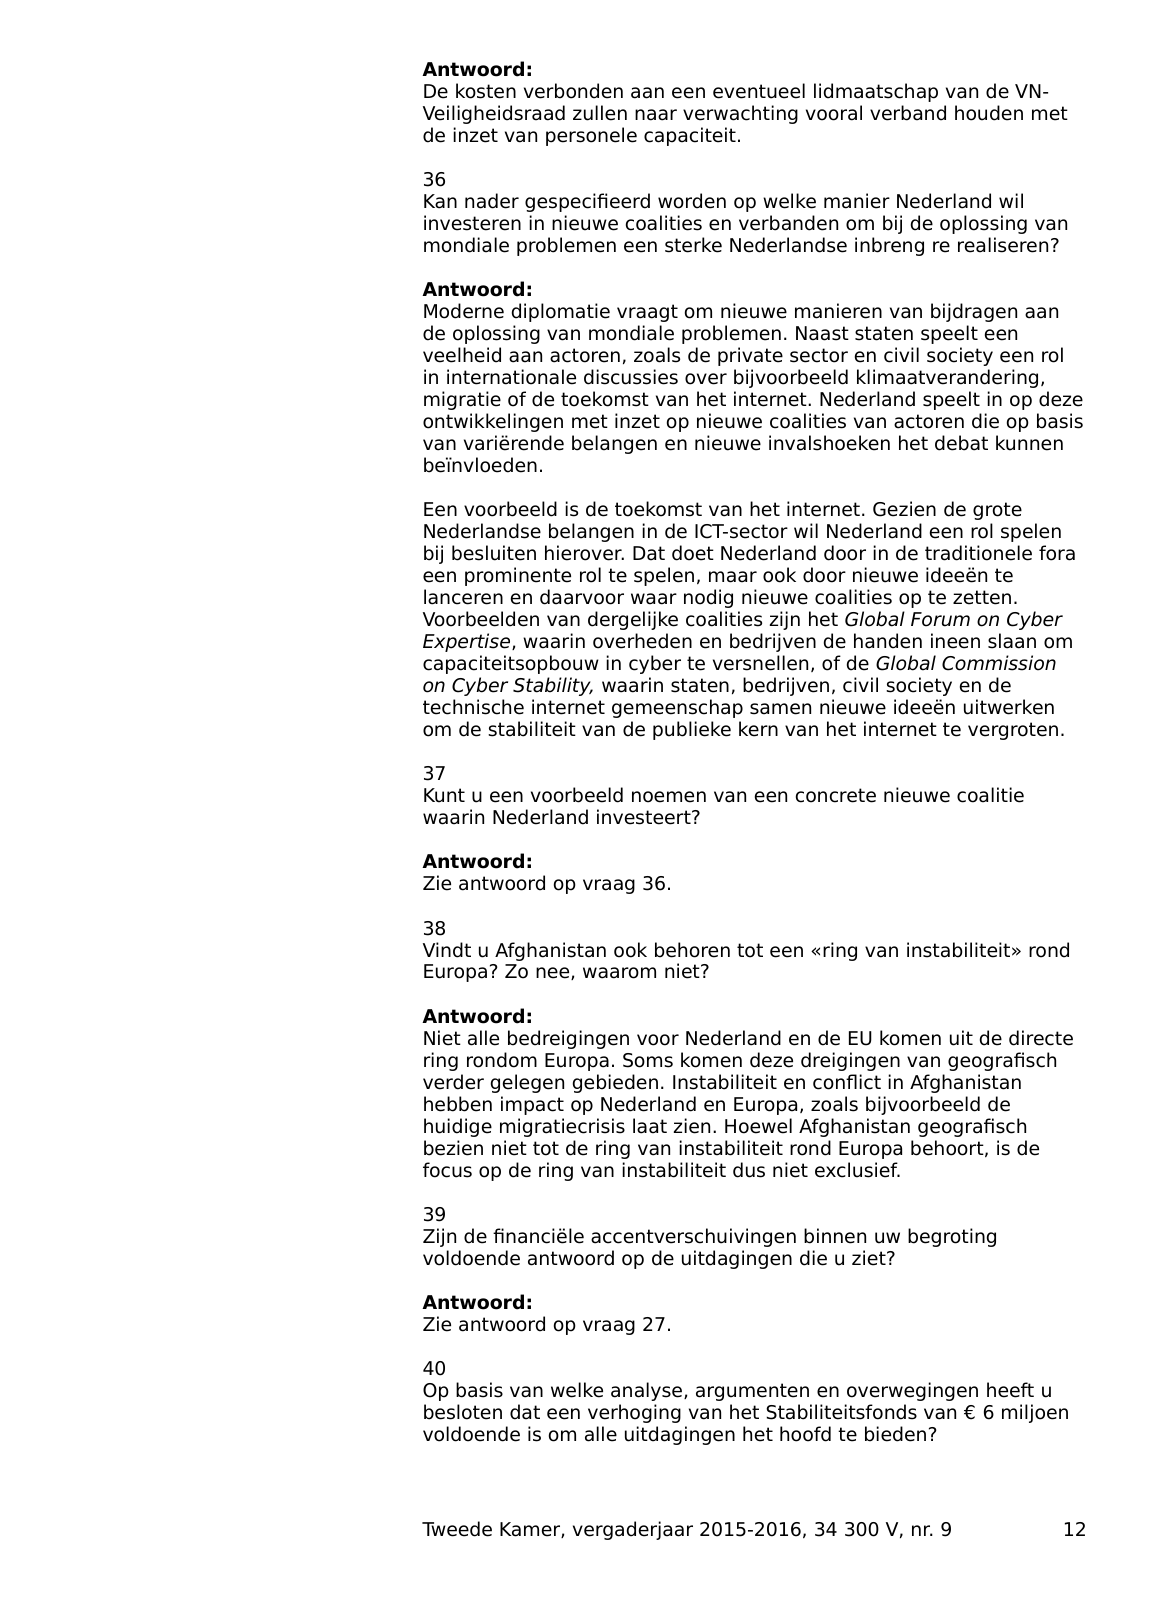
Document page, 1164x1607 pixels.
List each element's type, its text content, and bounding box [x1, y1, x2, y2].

text Zie antwoord op vraag 36. [422, 873, 1087, 895]
text Antwoord: [422, 1292, 1087, 1314]
text Een voorbeeld is de toekomst van het internet. Gezien de grote Nederlandse belangen in de ICT-sector wil Nederland een rol spelen bij besluiten hierover. Dat doet Nederland door in de traditionele fora een prominente rol te spelen, maar ook door nieuwe ideeën te lanceren en daarvoor waar nodig nieuwe coalities op te zetten. Voorbeelden van dergelijke coalities zijn het Global Forum on Cyber Expertise, waarin overheden en bedrijven de handen ineen slaan om capaciteitsopbouw in cyber te versnellen, of de Global Commission on Cyber Stability, waarin staten, bedrijven, civil society en de technische internet gemeenschap samen nieuwe ideeën uitwerken om de stabiliteit van de publieke kern van het internet te vergroten. [422, 499, 1087, 741]
text Op basis van welke analyse, argumenten en overwegingen heeft u besloten dat een verhoging van het Stabiliteitsfonds van € 6 miljoen voldoende is om alle uitdagingen het hoofd te bieden? [422, 1380, 1087, 1446]
text Kan nader gespecifieerd worden op welke manier Nederland wil investeren in nieuwe coalities en verbanden om bij de oplossing van mondiale problemen een sterke Nederlandse inbreng re realiseren? [422, 191, 1087, 257]
text Antwoord: [422, 851, 1087, 873]
text 38 [422, 917, 1087, 939]
text 40 [422, 1358, 1087, 1380]
text 39 [422, 1204, 1087, 1226]
text Vindt u Afghanistan ook behoren tot een «ring van instabiliteit» rond Europa? Zo nee, waarom niet? [422, 939, 1087, 983]
text Antwoord: [422, 59, 1087, 81]
text Antwoord: [422, 279, 1087, 301]
text 37 [422, 763, 1087, 785]
text De kosten verbonden aan een eventueel lidmaatschap van de VN-Veiligheidsraad zullen naar verwachting vooral verband houden met de inzet van personele capaciteit. [422, 81, 1087, 147]
text Moderne diplomatie vraagt om nieuwe manieren van bijdragen aan de oplossing van mondiale problemen. Naast staten speelt een veelheid aan actoren, zoals de private sector en civil society een rol in internationale discussies over bijvoorbeeld klimaatverandering, migratie of de toekomst van het internet. Nederland speelt in op deze ontwikkelingen met inzet op nieuwe coalities van actoren die op basis van variërende belangen en nieuwe invalshoeken het debat kunnen beïnvloeden. [422, 301, 1087, 477]
text Zijn de financiële accentverschuivingen binnen uw begroting voldoende antwoord op de uitdagingen die u ziet? [422, 1226, 1087, 1269]
text Niet alle bedreigingen voor Nederland en de EU komen uit de directe ring rondom Europa. Soms komen deze dreigingen van geografisch verder gelegen gebieden. Instabiliteit en conflict in Afghanistan hebben impact op Nederland en Europa, zoals bijvoorbeeld de huidige migratiecrisis laat zien. Hoewel Afghanistan geografisch bezien niet tot de ring van instabiliteit rond Europa behoort, is de focus op de ring van instabiliteit dus niet exclusief. [422, 1028, 1087, 1181]
text Antwoord: [422, 1006, 1087, 1028]
text Kunt u een voorbeeld noemen van een concrete nieuwe coalitie waarin Nederland investeert? [422, 785, 1087, 829]
text 36 [422, 169, 1087, 191]
text Zie antwoord op vraag 27. [422, 1314, 1087, 1336]
